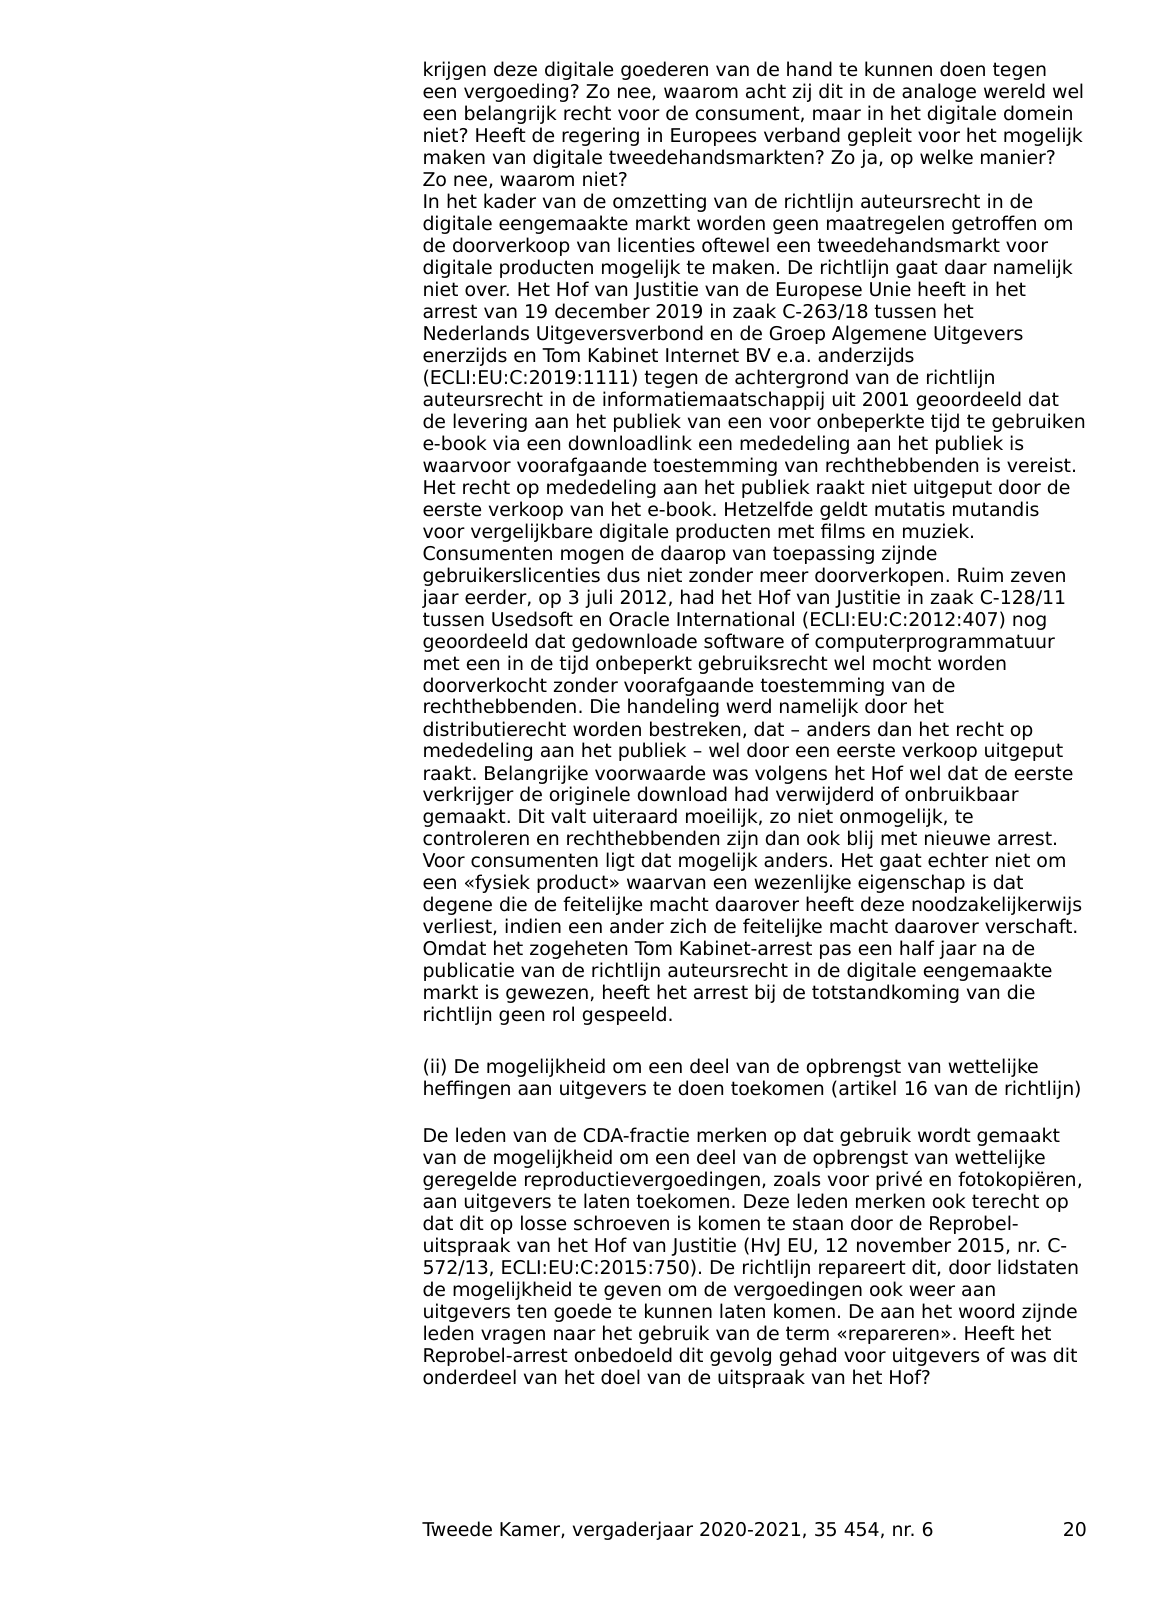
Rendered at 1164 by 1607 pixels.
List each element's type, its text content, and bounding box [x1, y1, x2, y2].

text krijgen deze digitale goederen van de hand te kunnen doen tegen een vergoeding? Zo nee, waarom acht zij dit in de analoge wereld wel een belangrijk recht voor de consument, maar in het digitale domein niet? Heeft de regering in Europees verband gepleit voor het mogelijk maken van digitale tweedehandsmarkten? Zo ja, op welke manier? Zo nee, waarom niet? [422, 59, 1087, 191]
subtitle (ii) De mogelijkheid om een deel van de opbrengst van wettelijke heffingen aan uitgevers te doen toekomen (artikel 16 van de richtlijn) [422, 1056, 1087, 1100]
text In het kader van de omzetting van de richtlijn auteursrecht in de digitale eengemaakte markt worden geen maatregelen getroffen om de doorverkoop van licenties oftewel een tweedehandsmarkt voor digitale producten mogelijk te maken. De richtlijn gaat daar namelijk niet over. Het Hof van Justitie van de Europese Unie heeft in het arrest van 19 december 2019 in zaak C-263/18 tussen het Nederlands Uitgeversverbond en de Groep Algemene Uitgevers enerzijds en Tom Kabinet Internet BV e.a. anderzijds (ECLI:EU:C:2019:1111) tegen de achtergrond van de richtlijn auteursrecht in de informatiemaatschappij uit 2001 geoordeeld dat de levering aan het publiek van een voor onbeperkte tijd te gebruiken e-book via een downloadlink een mededeling aan het publiek is waarvoor voorafgaande toestemming van rechthebbenden is vereist. Het recht op mededeling aan het publiek raakt niet uitgeput door de eerste verkoop van het e-book. Hetzelfde geldt mutatis mutandis voor vergelijkbare digitale producten met films en muziek. Consumenten mogen de daarop van toepassing zijnde gebruikerslicenties dus niet zonder meer doorverkopen. Ruim zeven jaar eerder, op 3 juli 2012, had het Hof van Justitie in zaak C-128/11 tussen Usedsoft en Oracle International (ECLI:EU:C:2012:407) nog geoordeeld dat gedownloade software of computerprogrammatuur met een in de tijd onbeperkt gebruiksrecht wel mocht worden doorverkocht zonder voorafgaande toestemming van de rechthebbenden. Die handeling werd namelijk door het distributierecht worden bestreken, dat – anders dan het recht op mededeling aan het publiek – wel door een eerste verkoop uitgeput raakt. Belangrijke voorwaarde was volgens het Hof wel dat de eerste verkrijger de originele download had verwijderd of onbruikbaar gemaakt. Dit valt uiteraard moeilijk, zo niet onmogelijk, te controleren en rechthebbenden zijn dan ook blij met nieuwe arrest. Voor consumenten ligt dat mogelijk anders. Het gaat echter niet om een «fysiek product» waarvan een wezenlijke eigenschap is dat degene die de feitelijke macht daarover heeft deze noodzakelijkerwijs verliest, indien een ander zich de feitelijke macht daarover verschaft. Omdat het zogeheten Tom Kabinet-arrest pas een half jaar na de publicatie van de richtlijn auteursrecht in de digitale eengemaakte markt is gewezen, heeft het arrest bij de totstandkoming van die richtlijn geen rol gespeeld. [422, 191, 1087, 1026]
text De leden van de CDA-fractie merken op dat gebruik wordt gemaakt van de mogelijkheid om een deel van de opbrengst van wettelijke geregelde reproductievergoedingen, zoals voor privé en fotokopiëren, aan uitgevers te laten toekomen. Deze leden merken ook terecht op dat dit op losse schroeven is komen te staan door de Reprobel-uitspraak van het Hof van Justitie (HvJ EU, 12 november 2015, nr. C-572/13, ECLI:EU:C:2015:750). De richtlijn repareert dit, door lidstaten de mogelijkheid te geven om de vergoedingen ook weer aan uitgevers ten goede te kunnen laten komen. De aan het woord zijnde leden vragen naar het gebruik van de term «repareren». Heeft het Reprobel-arrest onbedoeld dit gevolg gehad voor uitgevers of was dit onderdeel van het doel van de uitspraak van het Hof? [422, 1125, 1087, 1389]
